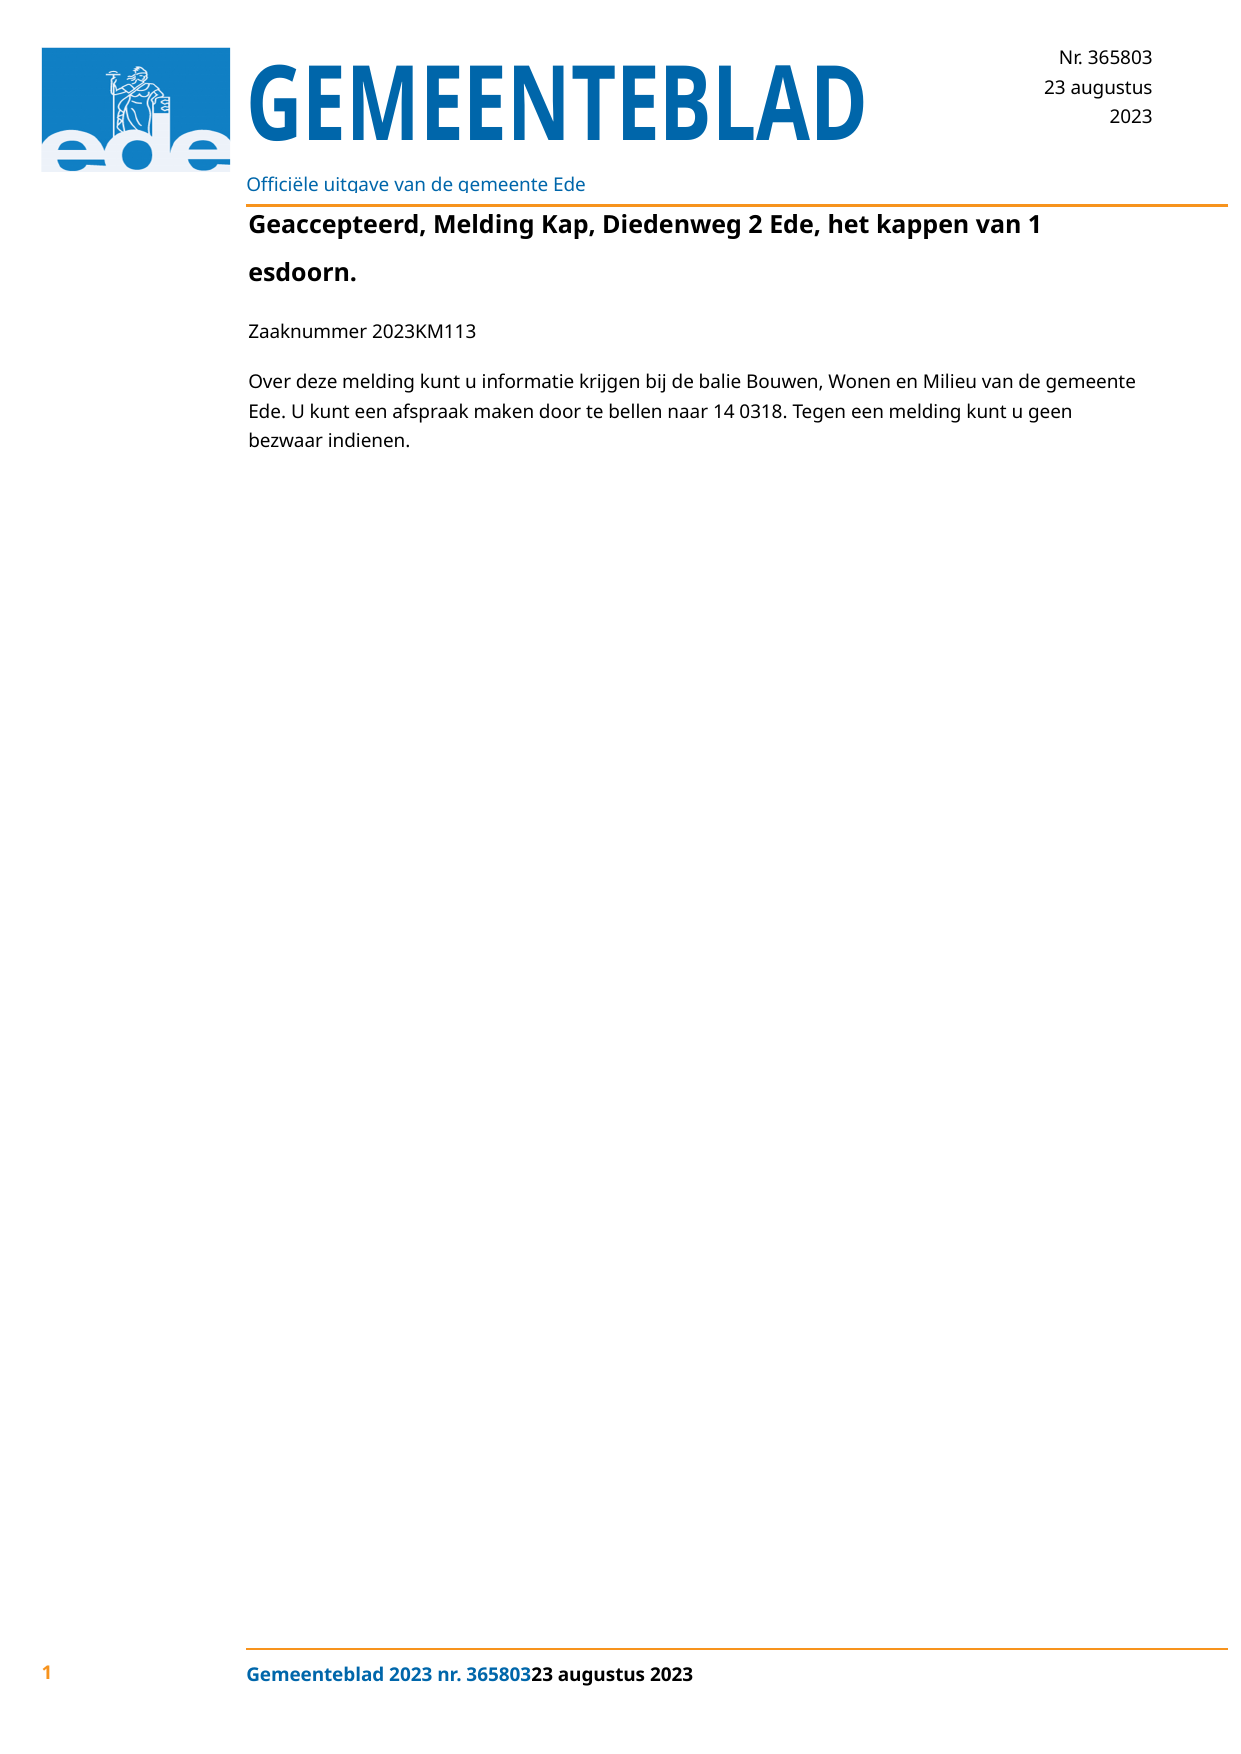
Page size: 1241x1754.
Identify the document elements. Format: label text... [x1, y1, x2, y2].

picture [41, 47, 231, 172]
text Over deze melding kunt u informatie krijgen bij de balie Bouwen, Wonen en Milieu van de gemeente Ede. U kunt een afspraak maken door te bellen naar 14 0318. Tegen een melding kunt u geen bezwaar indienen. [248, 368, 1152, 453]
text Zaaknummer 2023KM113 [248, 318, 1152, 344]
text Geaccepteerd, Melding Kap, Diedenweg 2 Ede, het kappen van 1 esdoorn. [248, 207, 1152, 288]
